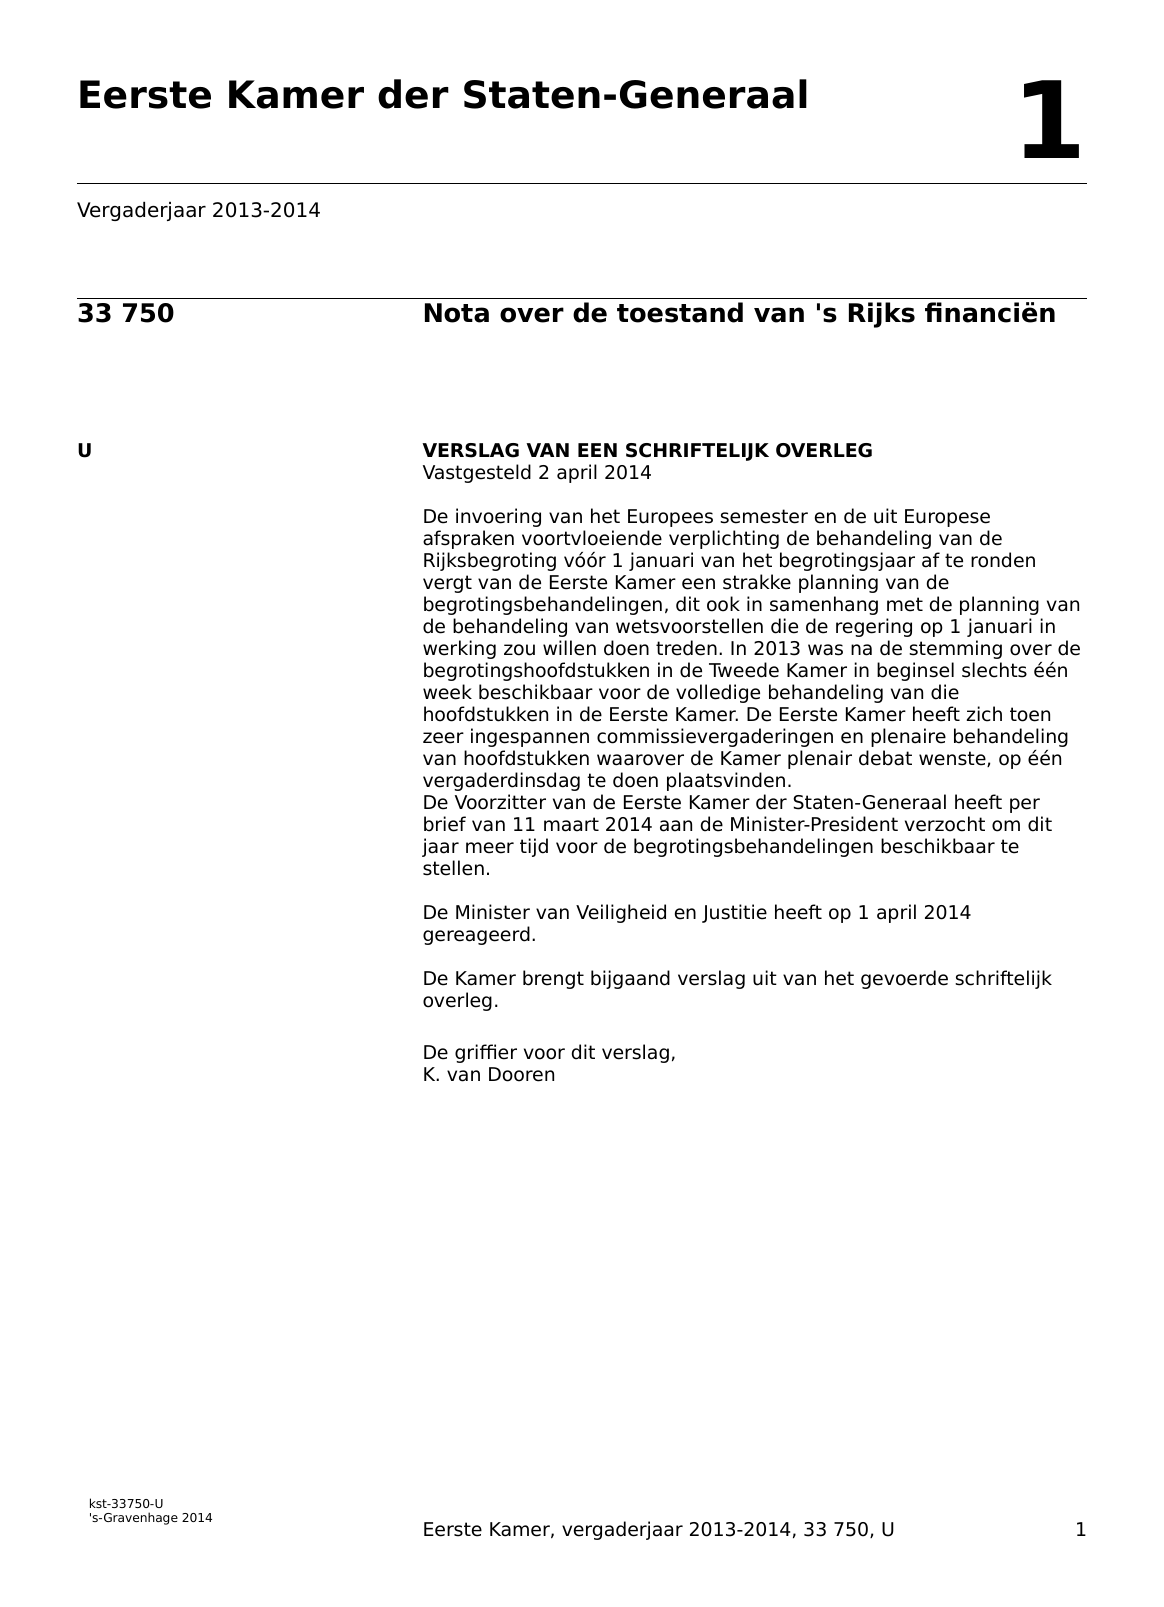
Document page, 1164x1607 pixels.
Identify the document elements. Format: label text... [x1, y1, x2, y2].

text 's-Gravenhage 2014 [88, 1511, 323, 1525]
subtitle U VERSLAG VAN EEN SCHRIFTELIJK OVERLEG [77, 440, 1087, 462]
table_cell Vergaderjaar 2013-2014 [77, 184, 1087, 298]
text Vastgesteld 2 april 2014 [422, 462, 1087, 484]
table_header Eerste Kamer der Staten-Generaal [77, 59, 886, 183]
text De invoering van het Europees semester en de uit Europese afspraken voortvloeiende verplichting de behandeling van de Rijksbegroting vóór 1 januari van het begrotingsjaar af te ronden vergt van de Eerste Kamer een strakke planning van de begrotingsbehandelingen, dit ook in samenhang met de planning van de behandeling van wetsvoorstellen die de regering op 1 januari in werking zou willen doen treden. In 2013 was na de stemming over de begrotingshoofdstukken in de Tweede Kamer in beginsel slechts één week beschikbaar voor de volledige behandeling van die hoofdstukken in de Eerste Kamer. De Eerste Kamer heeft zich toen zeer ingespannen commissievergaderingen en plenaire behandeling van hoofdstukken waarover de Kamer plenair debat wenste, op één vergaderdinsdag te doen plaatsvinden. [422, 506, 1087, 792]
table_header 1 [886, 59, 1087, 183]
text De griffier voor dit verslag, K. van Dooren [422, 1042, 1087, 1086]
text kst-33750-U [88, 1497, 323, 1511]
text De Voorzitter van de Eerste Kamer der Staten-Generaal heeft per brief van 11 maart 2014 aan de Minister-President verzocht om dit jaar meer tijd voor de begrotingsbehandelingen beschikbaar te stellen. [422, 792, 1087, 879]
subtitle 33 750 Nota over de toestand van 's Rijks financiën [77, 299, 1087, 329]
text De Kamer brengt bijgaand verslag uit van het gevoerde schriftelijk overleg. [422, 968, 1087, 1012]
text De Minister van Veiligheid en Justitie heeft op 1 april 2014 gereageerd. [422, 902, 1087, 946]
